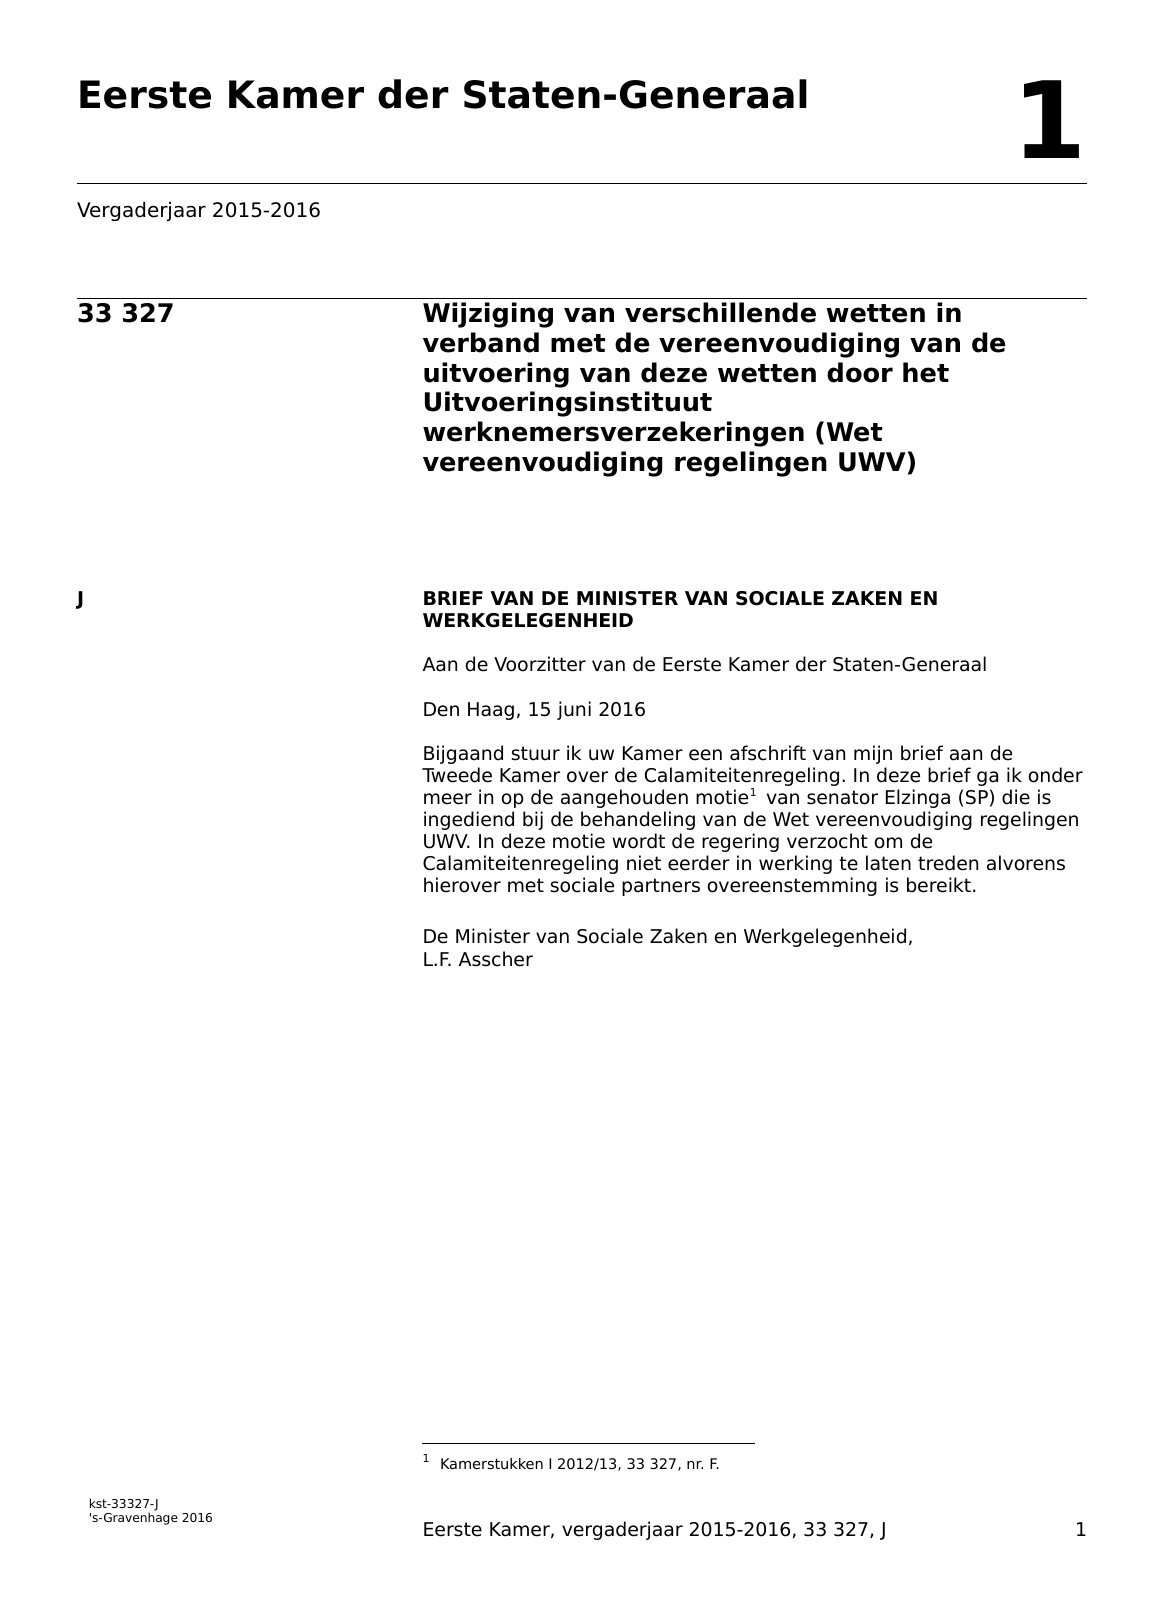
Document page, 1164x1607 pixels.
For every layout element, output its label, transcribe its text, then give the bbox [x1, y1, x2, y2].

text De Minister van Sociale Zaken en Werkgelegenheid, L.F. Asscher [422, 926, 1087, 970]
text Aan de Voorzitter van de Eerste Kamer der Staten-Generaal [422, 654, 1087, 676]
text Kamerstukken I 2012/13, 33 327, nr. F. [422, 1452, 1087, 1474]
text Den Haag, 15 juni 2016 [422, 698, 1087, 720]
table_cell Vergaderjaar 2015-2016 [77, 184, 1087, 298]
subtitle J BRIEF VAN DE MINISTER VAN SOCIALE ZAKEN EN WERKGELEGENHEID [77, 588, 1087, 632]
table_header Eerste Kamer der Staten-Generaal [77, 59, 886, 183]
text 's-Gravenhage 2016 [88, 1511, 323, 1525]
text Bijgaand stuur ik uw Kamer een afschrift van mijn brief aan de Tweede Kamer over de Calamiteitenregeling. In deze brief ga ik onder meer in op de aangehouden motie van senator Elzinga (SP) die is ingediend bij de behandeling van de Wet vereenvoudiging regelingen UWV. In deze motie wordt de regering verzocht om de Calamiteitenregeling niet eerder in werking te laten treden alvorens hierover met sociale partners overeenstemming is bereikt. [422, 743, 1087, 896]
subtitle 33 327 Wijziging van verschillende wetten in verband met de vereenvoudiging van de uitvoering van deze wetten door het Uitvoeringsinstituut werknemersverzekeringen (Wet vereenvoudiging regelingen UWV) [77, 299, 1087, 477]
table_header 1 [886, 59, 1087, 183]
text kst-33327-J [88, 1497, 323, 1511]
